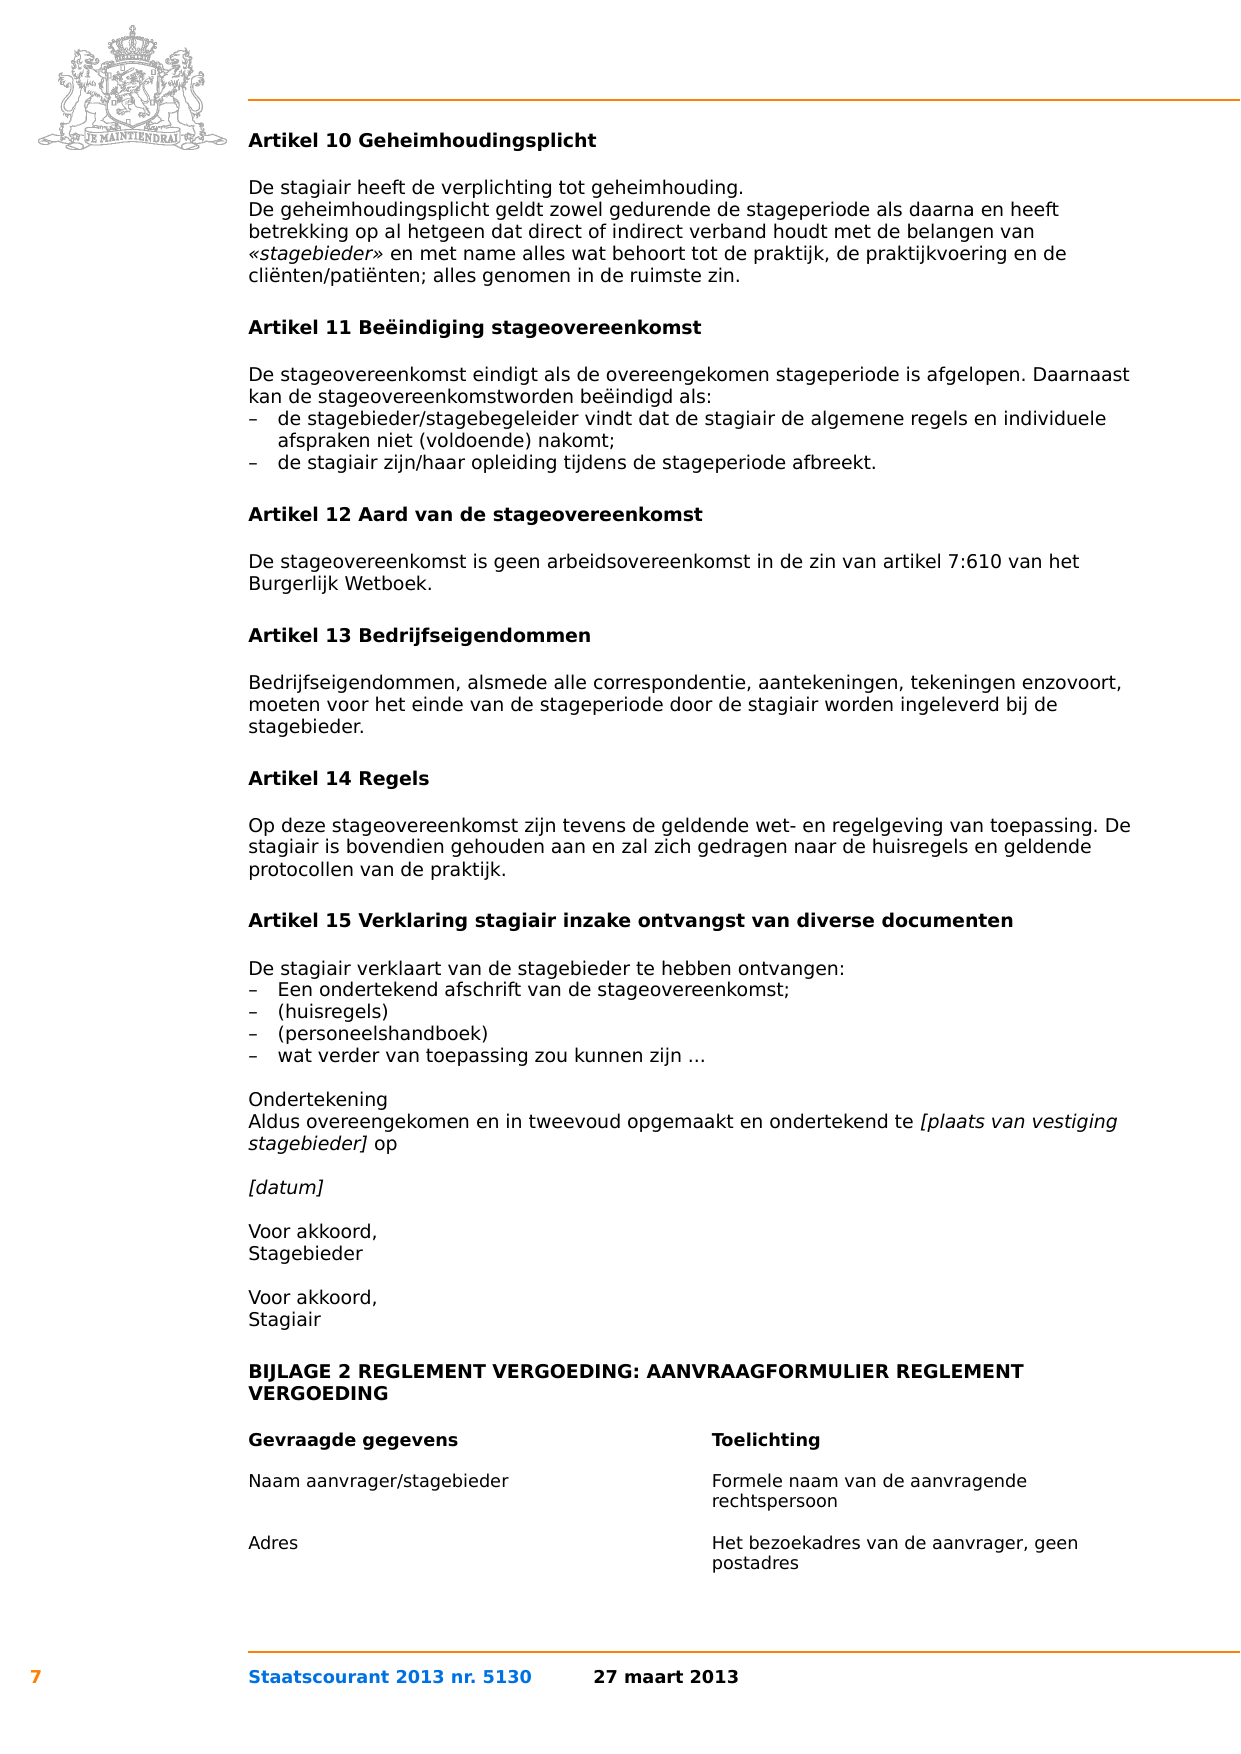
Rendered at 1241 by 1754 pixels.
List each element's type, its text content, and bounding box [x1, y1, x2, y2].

table_cell Formele naam van de aanvragende rechtspersoon [706, 1471, 1163, 1512]
text – de stagebieder/stagebegeleider vindt dat de stagiair de algemene regels en individuele afspraken niet (voldoende) nakomt; [248, 408, 1163, 452]
table_cell [706, 1450, 1163, 1471]
table_cell [706, 1512, 1163, 1533]
text – de stagiair zijn/haar opleiding tijdens de stageperiode afbreekt. [248, 452, 1163, 474]
subtitle Artikel 13 Bedrijfseigendommen [248, 624, 1163, 647]
text Op deze stageovereenkomst zijn tevens de geldende wet- en regelgeving van toepassing. De stagiair is bovendien gehouden aan en zal zich gedragen naar de huisregels en geldende protocollen van de praktijk. [248, 814, 1163, 880]
subtitle BIJLAGE 2 REGLEMENT VERGOEDING: AANVRAAGFORMULIER REGLEMENT VERGOEDING [248, 1361, 1163, 1404]
table_cell [248, 1512, 706, 1533]
table_cell Naam aanvrager/stagebieder [248, 1471, 706, 1512]
text Voor akkoord, [248, 1221, 1163, 1243]
table_cell Het bezoekadres van de aanvrager, geen postadres [706, 1533, 1163, 1574]
subtitle Artikel 11 Beëindiging stageovereenkomst [248, 317, 1163, 339]
text – Een ondertekend afschrift van de stageovereenkomst; [248, 979, 1163, 1001]
table_cell [248, 1450, 706, 1471]
text – wat verder van toepassing zou kunnen zijn ... [248, 1045, 1163, 1067]
text De stageovereenkomst is geen arbeidsovereenkomst in de zin van artikel 7:610 van het Burgerlijk Wetboek. [248, 551, 1163, 594]
text – (personeelshandboek) [248, 1023, 1163, 1045]
subtitle Artikel 12 Aard van de stageovereenkomst [248, 504, 1163, 526]
table_cell Adres [248, 1533, 706, 1574]
text Stagebieder [248, 1243, 1163, 1265]
text [datum] [248, 1177, 1163, 1199]
picture [38, 25, 227, 150]
subtitle Artikel 10 Geheimhoudingsplicht [248, 130, 1163, 152]
text – (huisregels) [248, 1001, 1163, 1023]
text Ondertekening [248, 1089, 1163, 1111]
text De stagiair verklaart van de stagebieder te hebben ontvangen: [248, 957, 1163, 979]
table_cell [248, 1574, 706, 1594]
text De stagiair heeft de verplichting tot geheimhouding. [248, 177, 1163, 199]
text De stageovereenkomst eindigt als de overeengekomen stageperiode is afgelopen. Daarnaast kan de stageovereenkomstworden beëindigd als: [248, 364, 1163, 408]
text Stagiair [248, 1309, 1163, 1331]
text De geheimhoudingsplicht geldt zowel gedurende de stageperiode als daarna en heeft betrekking op al hetgeen dat direct of indirect verband houdt met de belangen van «stagebieder» en met name alles wat behoort tot de praktijk, de praktijkvoering en de cliënten/patiënten; alles genomen in de ruimste zin. [248, 199, 1163, 287]
table_header Gevraagde gegevens [248, 1430, 706, 1450]
text Voor akkoord, [248, 1287, 1163, 1309]
text Aldus overeengekomen en in tweevoud opgemaakt en ondertekend te [plaats van vestiging stagebieder] op [248, 1111, 1163, 1155]
subtitle Artikel 14 Regels [248, 767, 1163, 789]
table_cell [706, 1574, 1163, 1594]
text Bedrijfseigendommen, alsmede alle correspondentie, aantekeningen, tekeningen enzovoort, moeten voor het einde van de stageperiode door de stagiair worden ingeleverd bij de stagebieder. [248, 672, 1163, 737]
subtitle Artikel 15 Verklaring stagiair inzake ontvangst van diverse documenten [248, 910, 1163, 932]
table_header Toelichting [706, 1430, 1163, 1450]
